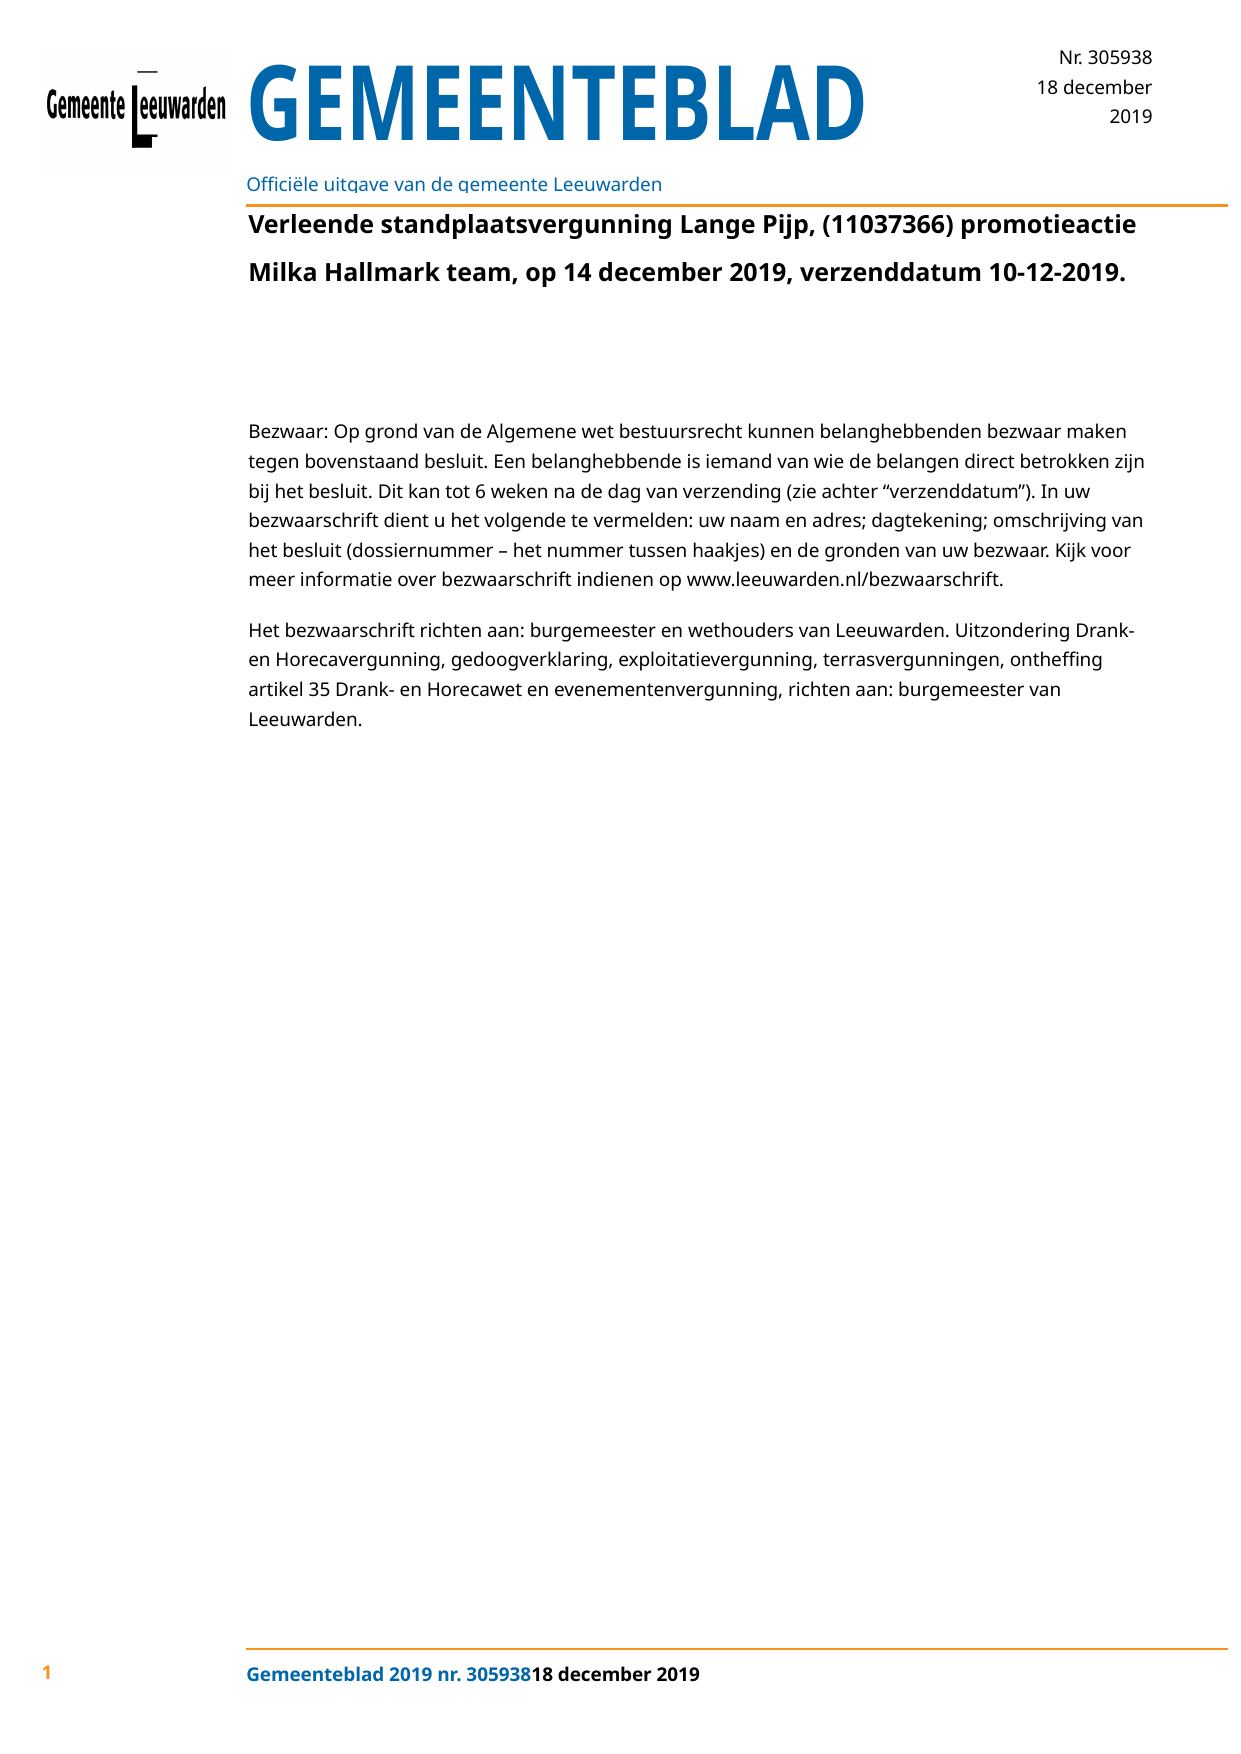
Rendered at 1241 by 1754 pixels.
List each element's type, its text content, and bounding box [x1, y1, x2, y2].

text Het bezwaarschrift richten aan: burgemeester en wethouders van Leeuwarden. Uitzondering Drank- en Horecavergunning, gedoogverklaring, exploitatievergunning, terrasvergunningen, ontheffing artikel 35 Drank- en Horecawet en evenementenvergunning, richten aan: burgemeester van Leeuwarden. [248, 617, 1152, 732]
picture [41, 47, 231, 172]
text Verleende standplaatsvergunning Lange Pijp, (11037366) promotieactie Milka Hallmark team, op 14 december 2019, verzenddatum 10-12-2019. [248, 207, 1152, 288]
text Bezwaar: Op grond van de Algemene wet bestuursrecht kunnen belanghebbenden bezwaar maken tegen bovenstaand besluit. Een belanghebbende is iemand van wie de belangen direct betrokken zijn bij het besluit. Dit kan tot 6 weken na de dag van verzending (zie achter “verzenddatum”). In uw bezwaarschrift dient u het volgende te vermelden: uw naam en adres; dagtekening; omschrijving van het besluit (dossiernummer – het nummer tussen haakjes) en de gronden van uw bezwaar. Kijk voor meer informatie over bezwaarschrift indienen op www.leeuwarden.nl/bezwaarschrift. [248, 419, 1152, 592]
